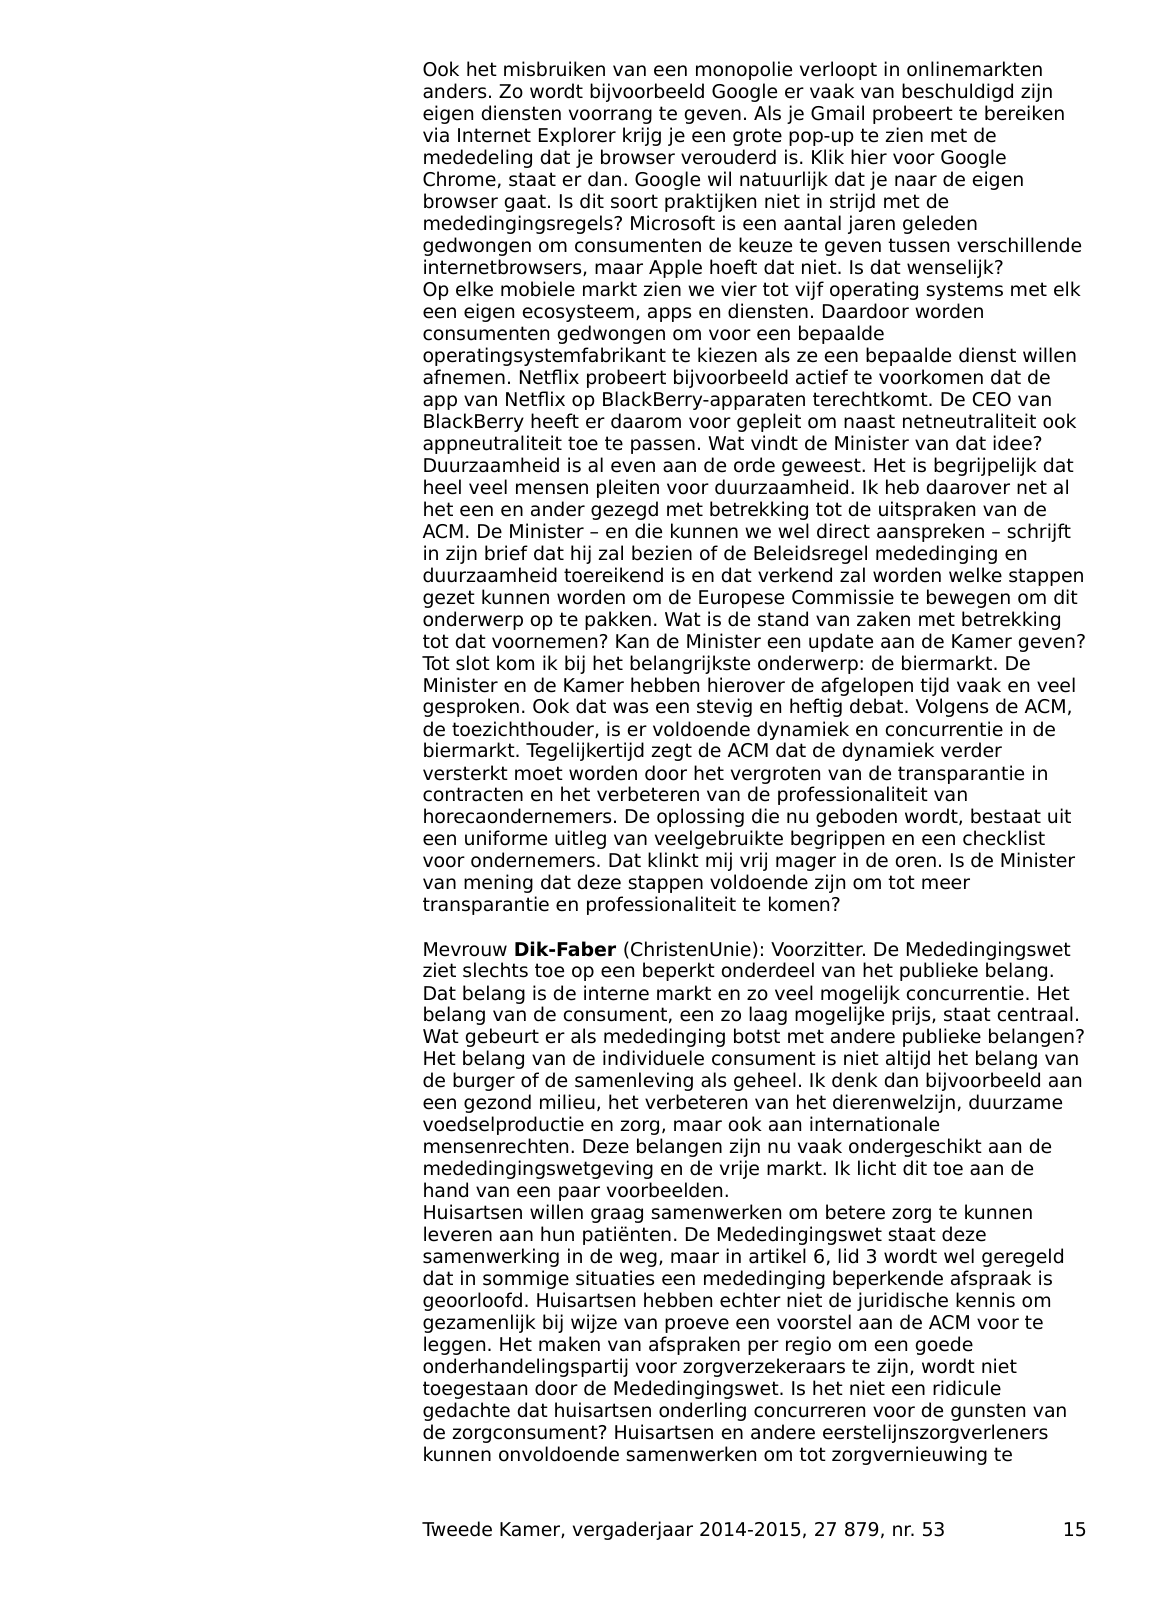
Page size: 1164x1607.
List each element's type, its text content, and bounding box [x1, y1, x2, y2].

text Tot slot kom ik bij het belangrijkste onderwerp: de biermarkt. De Minister en de Kamer hebben hierover de afgelopen tijd vaak en veel gesproken. Ook dat was een stevig en heftig debat. Volgens de ACM, de toezichthouder, is er voldoende dynamiek en concurrentie in de biermarkt. Tegelijkertijd zegt de ACM dat de dynamiek verder versterkt moet worden door het vergroten van de transparantie in contracten en het verbeteren van de professionaliteit van horecaondernemers. De oplossing die nu geboden wordt, bestaat uit een uniforme uitleg van veelgebruikte begrippen en een checklist voor ondernemers. Dat klinkt mij vrij mager in de oren. Is de Minister van mening dat deze stappen voldoende zijn om tot meer transparantie en professionaliteit te komen? [422, 652, 1087, 916]
text Duurzaamheid is al even aan de orde geweest. Het is begrijpelijk dat heel veel mensen pleiten voor duurzaamheid. Ik heb daarover net al het een en ander gezegd met betrekking tot de uitspraken van de ACM. De Minister – en die kunnen we wel direct aanspreken – schrijft in zijn brief dat hij zal bezien of de Beleidsregel mededinging en duurzaamheid toereikend is en dat verkend zal worden welke stappen gezet kunnen worden om de Europese Commissie te bewegen om dit onderwerp op te pakken. Wat is de stand van zaken met betrekking tot dat voornemen? Kan de Minister een update aan de Kamer geven? [422, 455, 1087, 652]
text Huisartsen willen graag samenwerken om betere zorg te kunnen leveren aan hun patiënten. De Mededingingswet staat deze samenwerking in de weg, maar in artikel 6, lid 3 wordt wel geregeld dat in sommige situaties een mededinging beperkende afspraak is geoorloofd. Huisartsen hebben echter niet de juridische kennis om gezamenlijk bij wijze van proeve een voorstel aan de ACM voor te leggen. Het maken van afspraken per regio om een goede onderhandelingspartij voor zorgverzekeraars te zijn, wordt niet toegestaan door de Mededingingswet. Is het niet een ridicule gedachte dat huisartsen onderling concurreren voor de gunsten van de zorgconsument? Huisartsen en andere eerstelijnszorgverleners kunnen onvoldoende samenwerken om tot zorgvernieuwing te [422, 1202, 1087, 1466]
text Mevrouw Dik-Faber (ChristenUnie): Voorzitter. De Mededingingswet ziet slechts toe op een beperkt onderdeel van het publieke belang. Dat belang is de interne markt en zo veel mogelijk concurrentie. Het belang van de consument, een zo laag mogelijke prijs, staat centraal. Wat gebeurt er als mededinging botst met andere publieke belangen? Het belang van de individuele consument is niet altijd het belang van de burger of de samenleving als geheel. Ik denk dan bijvoorbeeld aan een gezond milieu, het verbeteren van het dierenwelzijn, duurzame voedselproductie en zorg, maar ook aan internationale mensenrechten. Deze belangen zijn nu vaak ondergeschikt aan de mededingingswetgeving en de vrije markt. Ik licht dit toe aan de hand van een paar voorbeelden. [422, 938, 1087, 1202]
text Op elke mobiele markt zien we vier tot vijf operating systems met elk een eigen ecosysteem, apps en diensten. Daardoor worden consumenten gedwongen om voor een bepaalde operatingsystemfabrikant te kiezen als ze een bepaalde dienst willen afnemen. Netflix probeert bijvoorbeeld actief te voorkomen dat de app van Netflix op BlackBerry-apparaten terechtkomt. De CEO van BlackBerry heeft er daarom voor gepleit om naast netneutraliteit ook appneutraliteit toe te passen. Wat vindt de Minister van dat idee? [422, 279, 1087, 455]
text Ook het misbruiken van een monopolie verloopt in onlinemarkten anders. Zo wordt bijvoorbeeld Google er vaak van beschuldigd zijn eigen diensten voorrang te geven. Als je Gmail probeert te bereiken via Internet Explorer krijg je een grote pop-up te zien met de mededeling dat je browser verouderd is. Klik hier voor Google Chrome, staat er dan. Google wil natuurlijk dat je naar de eigen browser gaat. Is dit soort praktijken niet in strijd met de mededingingsregels? Microsoft is een aantal jaren geleden gedwongen om consumenten de keuze te geven tussen verschillende internetbrowsers, maar Apple hoeft dat niet. Is dat wenselijk? [422, 59, 1087, 279]
